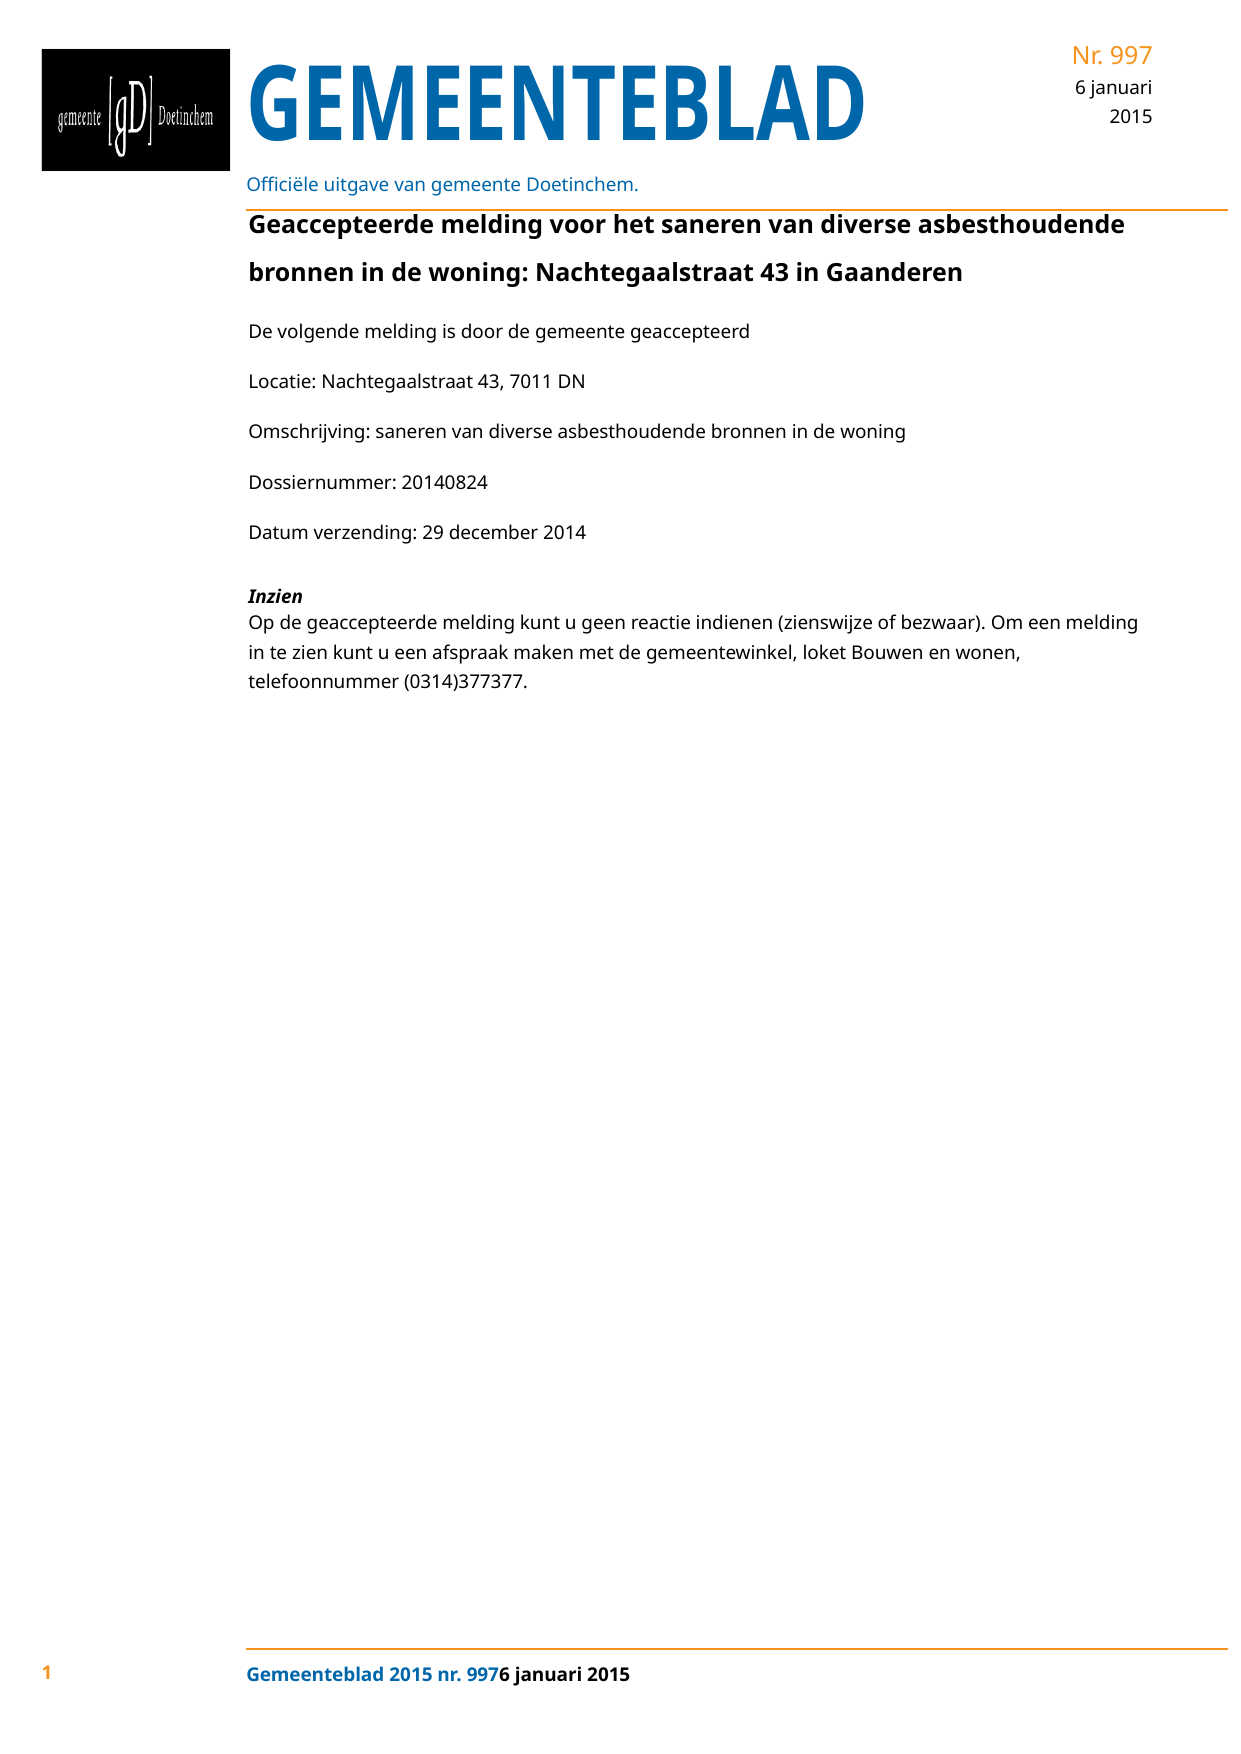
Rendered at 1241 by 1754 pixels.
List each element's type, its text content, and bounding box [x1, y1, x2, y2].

text Omschrijving: saneren van diverse asbesthoudende bronnen in de woning [248, 419, 1152, 444]
text De volgende melding is door de gemeente geaccepteerd [248, 318, 1152, 344]
text Geaccepteerde melding voor het saneren van diverse asbesthoudende bronnen in de woning: Nachtegaalstraat 43 in Gaanderen [248, 211, 1152, 288]
text Datum verzending: 29 december 2014 [248, 519, 1152, 545]
picture [41, 47, 231, 172]
text Inzien [248, 583, 1152, 609]
text Dossiernummer: 20140824 [248, 469, 1152, 495]
text Op de geaccepteerde melding kunt u geen reactie indienen (zienswijze of bezwaar). Om een melding in te zien kunt u een afspraak maken met de gemeentewinkel, loket Bouwen en wonen, telefoonnummer (0314)377377. [248, 609, 1152, 694]
text Locatie: Nachtegaalstraat 43, 7011 DN [248, 368, 1152, 394]
